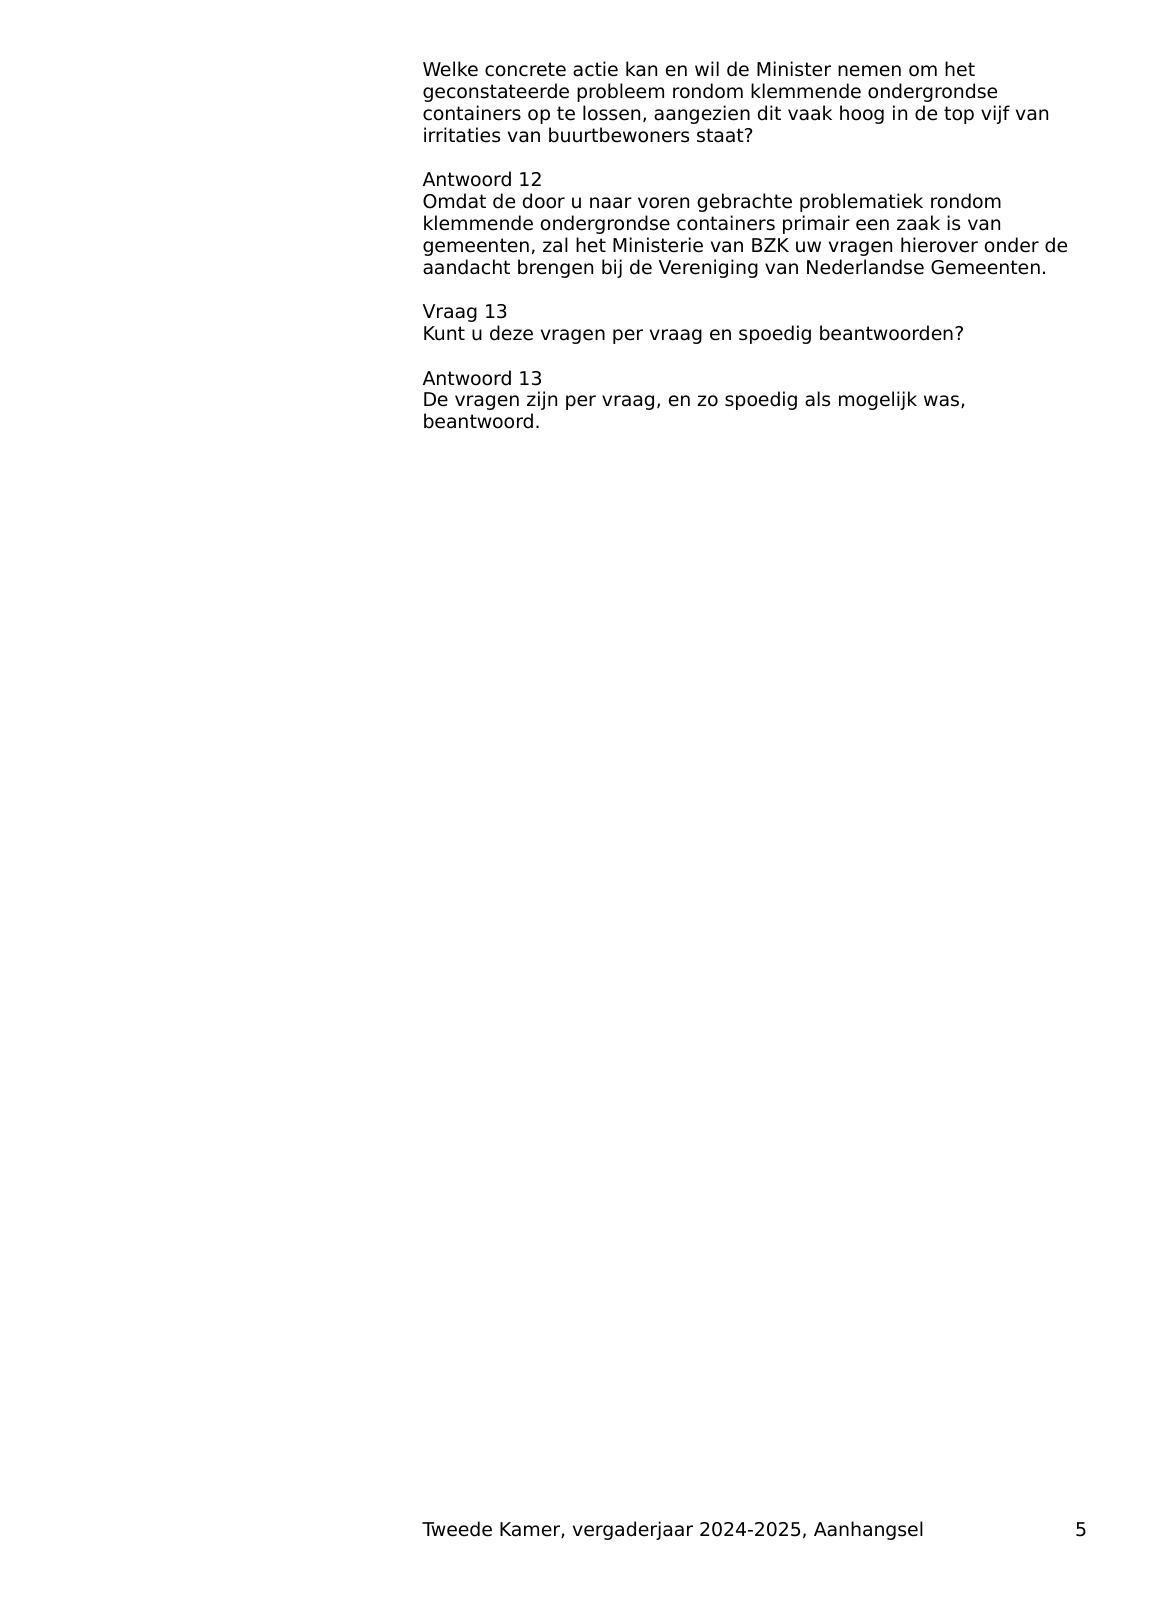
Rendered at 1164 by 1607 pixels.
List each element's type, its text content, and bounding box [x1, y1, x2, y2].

text Omdat de door u naar voren gebrachte problematiek rondom klemmende ondergrondse containers primair een zaak is van gemeenten, zal het Ministerie van BZK uw vragen hierover onder de aandacht brengen bij de Vereniging van Nederlandse Gemeenten. [422, 191, 1087, 279]
text Antwoord 12 [422, 169, 1087, 191]
text De vragen zijn per vraag, en zo spoedig als mogelijk was, beantwoord. [422, 389, 1087, 433]
text Welke concrete actie kan en wil de Minister nemen om het geconstateerde probleem rondom klemmende ondergrondse containers op te lossen, aangezien dit vaak hoog in de top vijf van irritaties van buurtbewoners staat? [422, 59, 1087, 147]
text Kunt u deze vragen per vraag en spoedig beantwoorden? [422, 323, 1087, 345]
text Vraag 13 [422, 301, 1087, 323]
text Antwoord 13 [422, 367, 1087, 389]
